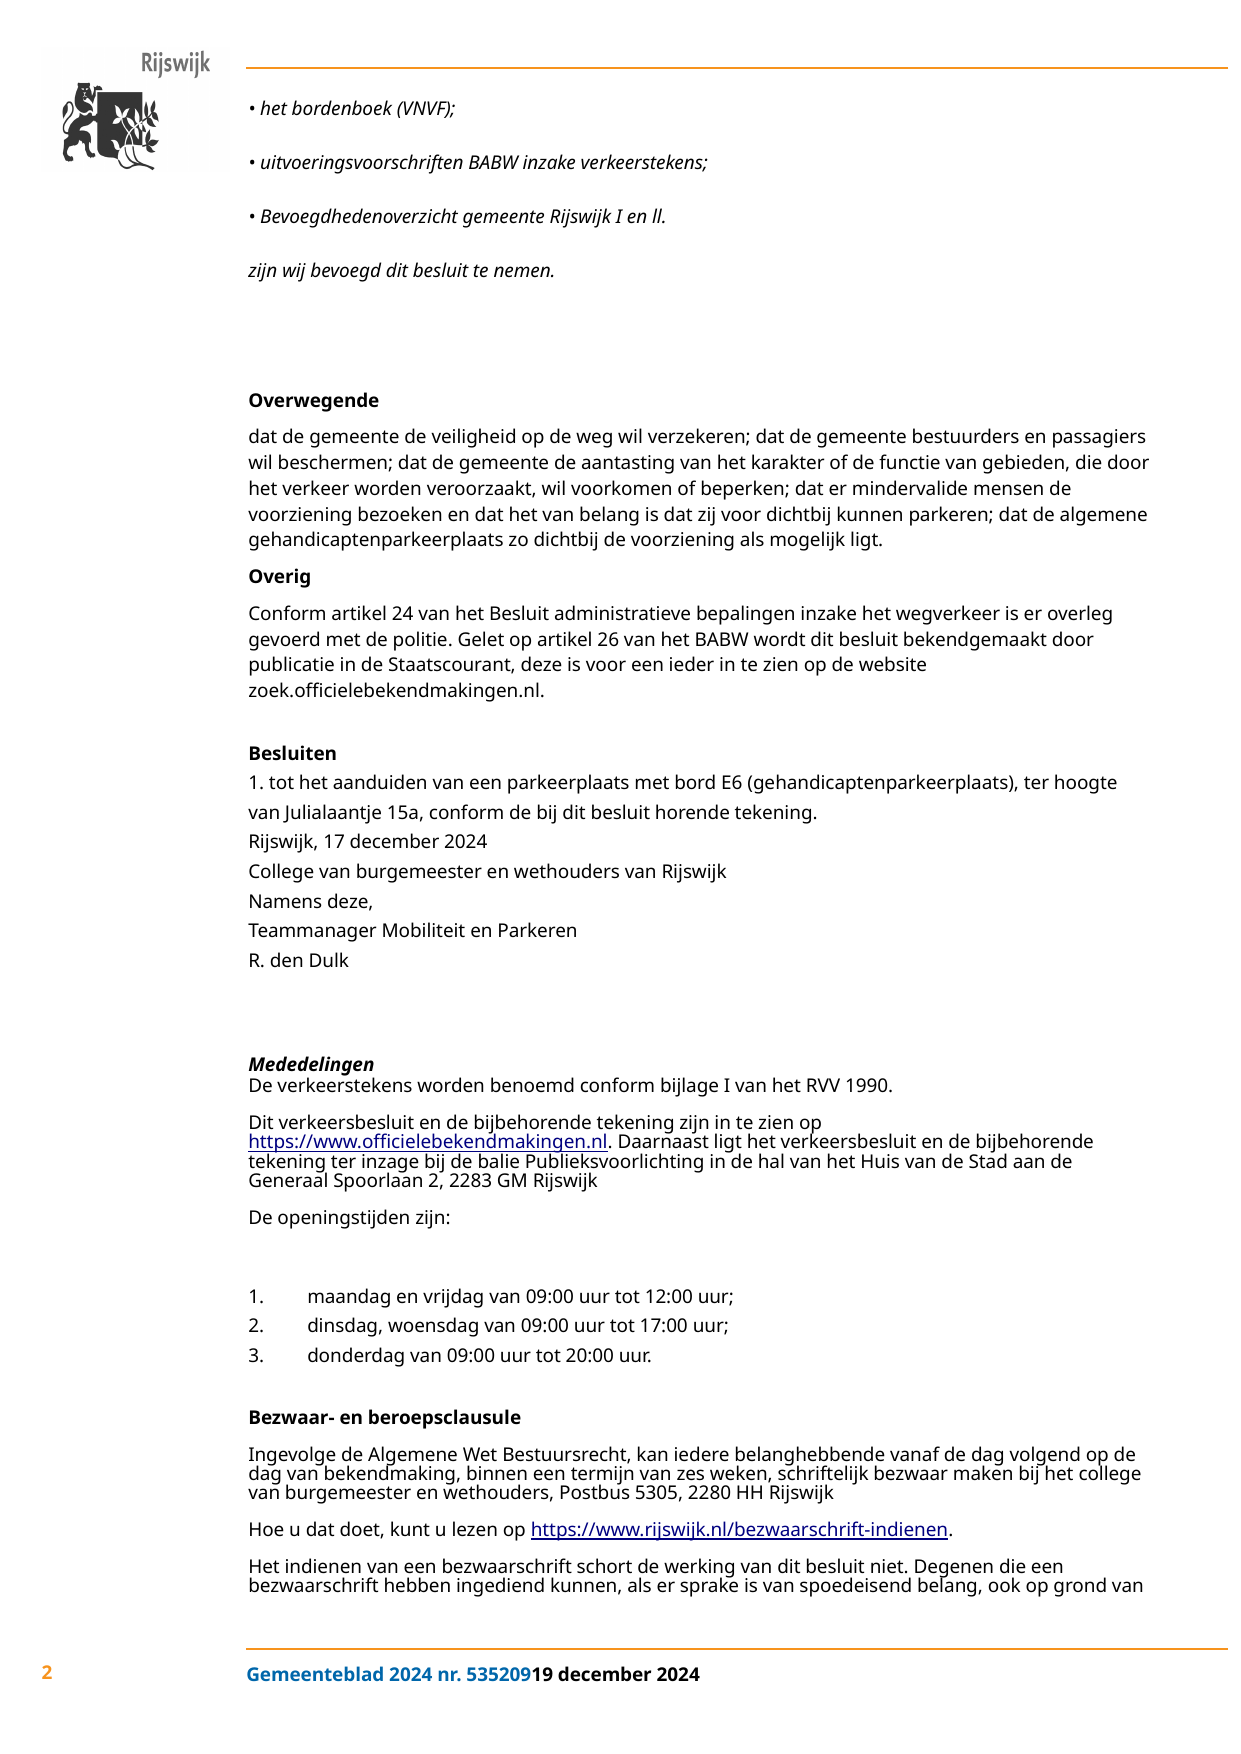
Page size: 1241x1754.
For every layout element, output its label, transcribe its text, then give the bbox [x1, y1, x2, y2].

text • het bordenboek (VNVF); [248, 95, 1152, 121]
text Overwegende [248, 387, 1152, 413]
text Dit verkeersbesluit en de bijbehorende tekening zijn in te zien op https://www.officielebekendmakingen.nl. Daarnaast ligt het verkeersbesluit en de bijbehorende tekening ter inzage bij de balie Publieksvoorlichting in de hal van het Huis van de Stad aan de Generaal Spoorlaan 2, 2283 GM Rijswijk [248, 1114, 1152, 1191]
text Rijswijk, 17 december 2024 [248, 829, 1152, 854]
text Mededelingen [248, 1052, 1152, 1077]
text Ingevolge de Algemene Wet Bestuursrecht, kan iedere belanghebbende vanaf de dag volgend op de dag van bekendmaking, binnen een termijn van zes weken, schriftelijk bezwaar maken bij het college van burgemeester en wethouders, Postbus 5305, 2280 HH Rijswijk [248, 1446, 1152, 1503]
list maandag en vrijdag van 09:00 uur tot 12:00 uur; [248, 1283, 1152, 1309]
text Teammanager Mobiliteit en Parkeren [248, 917, 1152, 943]
text 1. tot het aanduiden van een parkeerplaats met bord E6 (gehandicaptenparkeerplaats), ter hoogte van Julialaantje 15a, conform de bij dit besluit horende tekening. [248, 769, 1152, 825]
text Het indienen van een bezwaarschrift schort de werking van dit besluit niet. Degenen die een bezwaarschrift hebben ingediend kunnen, als er sprake is van spoedeisend belang, ook op grond van [248, 1558, 1152, 1597]
text zijn wij bevoegd dit besluit te nemen. [248, 257, 1152, 283]
text R. den Dulk [248, 947, 1152, 973]
text De openingstijden zijn: [248, 1209, 1152, 1228]
text Hoe u dat doet, kunt u lezen op https://www.rijswijk.nl/bezwaarschrift-indienen. [248, 1521, 1152, 1541]
text Bezwaar- en beroepsclausule [248, 1409, 1152, 1428]
text • Bevoegdhedenoverzicht gemeente Rijswijk I en ll. [248, 203, 1152, 229]
text Namens deze, [248, 888, 1152, 913]
text Conform artikel 24 van het Besluit administratieve bepalingen inzake het wegverkeer is er overleg gevoerd met de politie. Gelet op artikel 26 van het BABW wordt dit besluit bekendgemaakt door publicatie in de Staatscourant, deze is voor een ieder in te zien op de website zoek.officielebekendmakingen.nl. [248, 600, 1152, 703]
list dinsdag, woensdag van 09:00 uur tot 17:00 uur; [248, 1313, 1152, 1338]
text College van burgemeester en wethouders van Rijswijk [248, 858, 1152, 884]
text De verkeerstekens worden benoemd conform bijlage I van het RVV 1990. [248, 1077, 1152, 1097]
text • uitvoeringsvoorschriften BABW inzake verkeerstekens; [248, 149, 1152, 174]
text dat de gemeente de veiligheid op de weg wil verzekeren; dat de gemeente bestuurders en passagiers wil beschermen; dat de gemeente de aantasting van het karakter of de functie van gebieden, die door het verkeer worden veroorzaakt, wil voorkomen of beperken; dat er mindervalide mensen de voorziening bezoeken en dat het van belang is dat zij voor dichtbij kunnen parkeren; dat de algemene gehandicaptenparkeerplaats zo dichtbij de voorziening als mogelijk ligt. [248, 424, 1152, 552]
picture [41, 47, 231, 172]
text Overig [248, 563, 1152, 589]
list donderdag van 09:00 uur tot 20:00 uur. [248, 1342, 1152, 1368]
text Besluiten [248, 740, 1152, 766]
